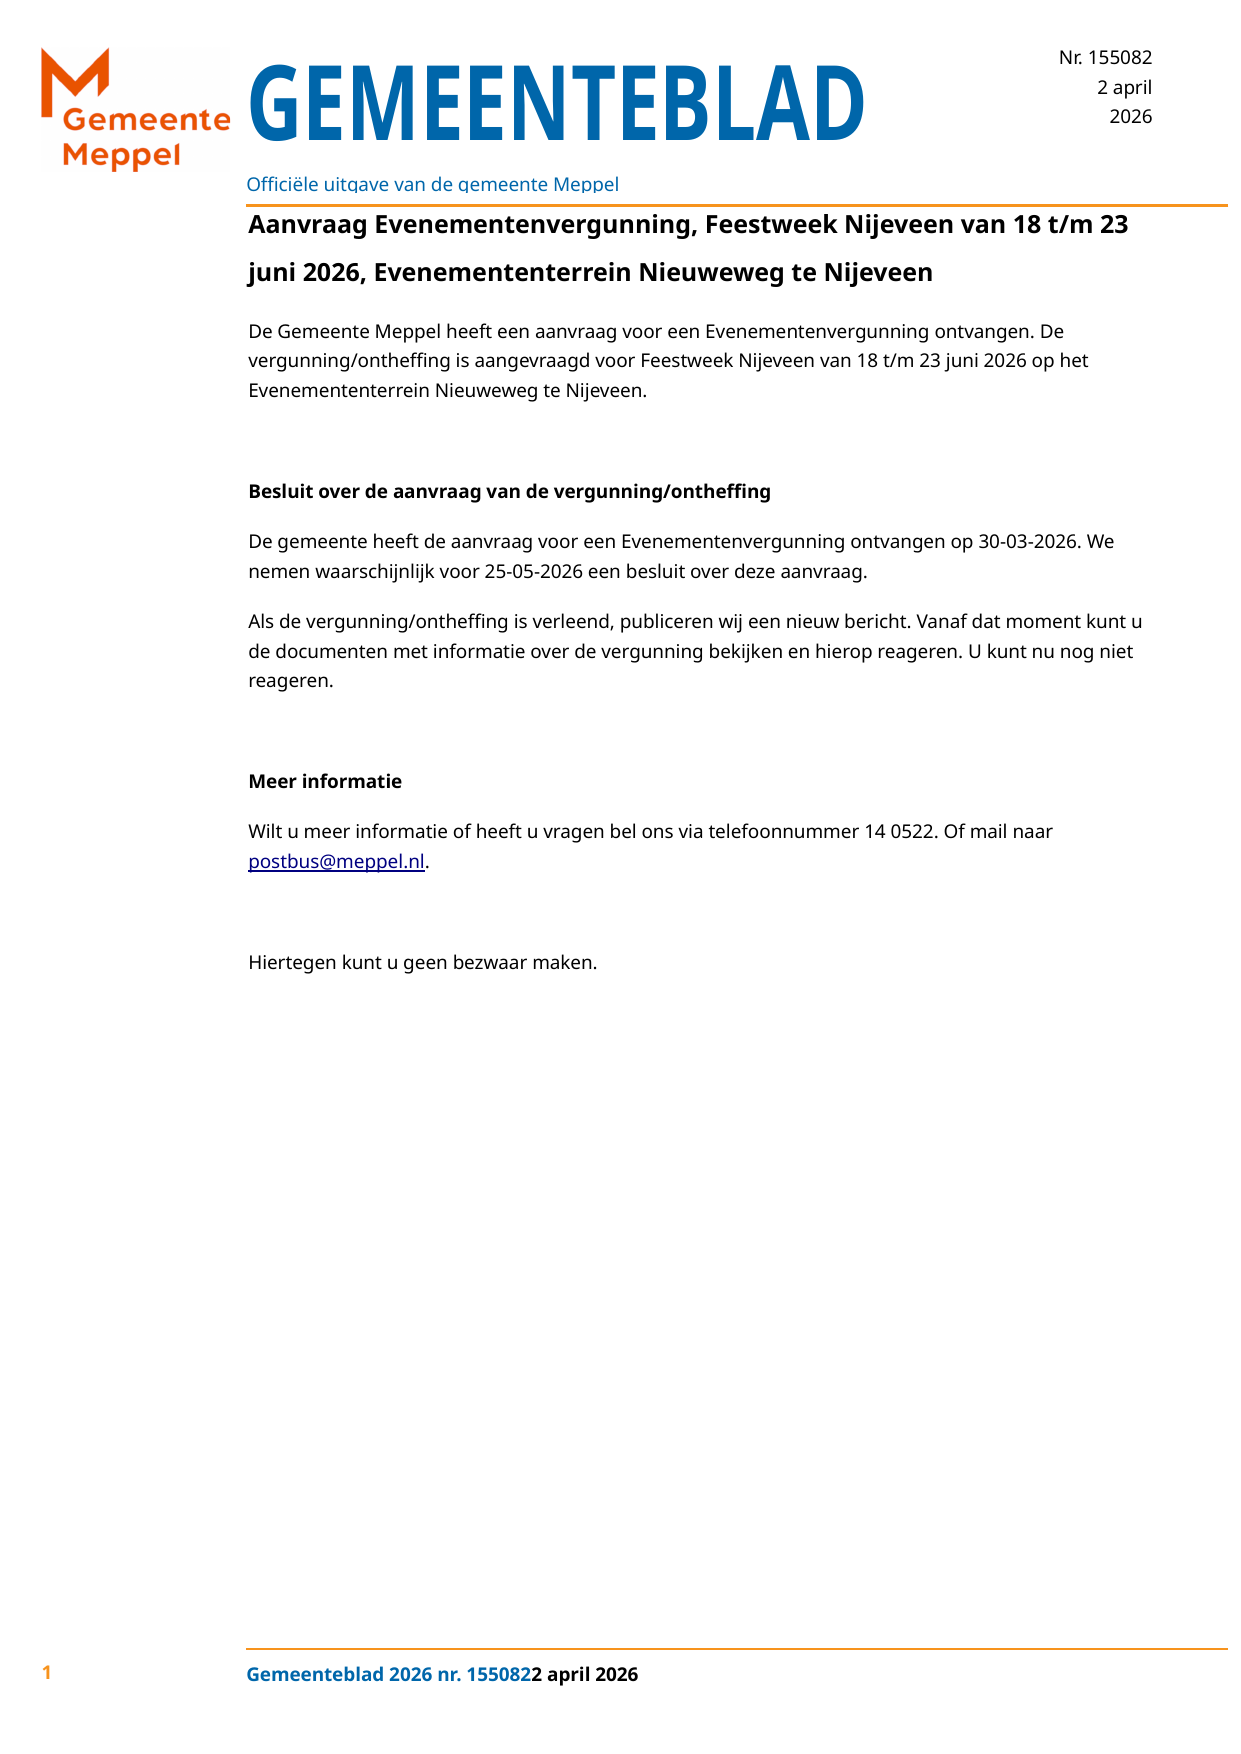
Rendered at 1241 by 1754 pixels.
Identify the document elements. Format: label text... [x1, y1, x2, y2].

text De Gemeente Meppel heeft een aanvraag voor een Evenementenvergunning ontvangen. De vergunning/ontheffing is aangevraagd voor Feestweek Nijeveen van 18 t/m 23 juni 2026 op het Evenemententerrein Nieuweweg te Nijeveen. [248, 318, 1152, 403]
text Aanvraag Evenementenvergunning, Feestweek Nijeveen van 18 t/m 23 juni 2026, Evenemententerrein Nieuweweg te Nijeveen [248, 207, 1152, 288]
text De gemeente heeft de aanvraag voor een Evenementenvergunning ontvangen op 30-03-2026. We nemen waarschijnlijk voor 25-05-2026 een besluit over deze aanvraag. [248, 528, 1152, 584]
text Besluit over de aanvraag van de vergunning/ontheffing [248, 478, 1152, 504]
text Wilt u meer informatie of heeft u vragen bel ons via telefoonnummer 14 0522. Of mail naar postbus@meppel.nl. [248, 819, 1152, 874]
text Als de vergunning/ontheffing is verleend, publiceren wij een nieuw bericht. Vanaf dat moment kunt u de documenten met informatie over de vergunning bekijken en hierop reageren. U kunt nu nog niet reageren. [248, 608, 1152, 693]
picture [41, 47, 231, 172]
text Meer informatie [248, 768, 1152, 794]
text Hiertegen kunt u geen bezwaar maken. [248, 949, 1152, 975]
